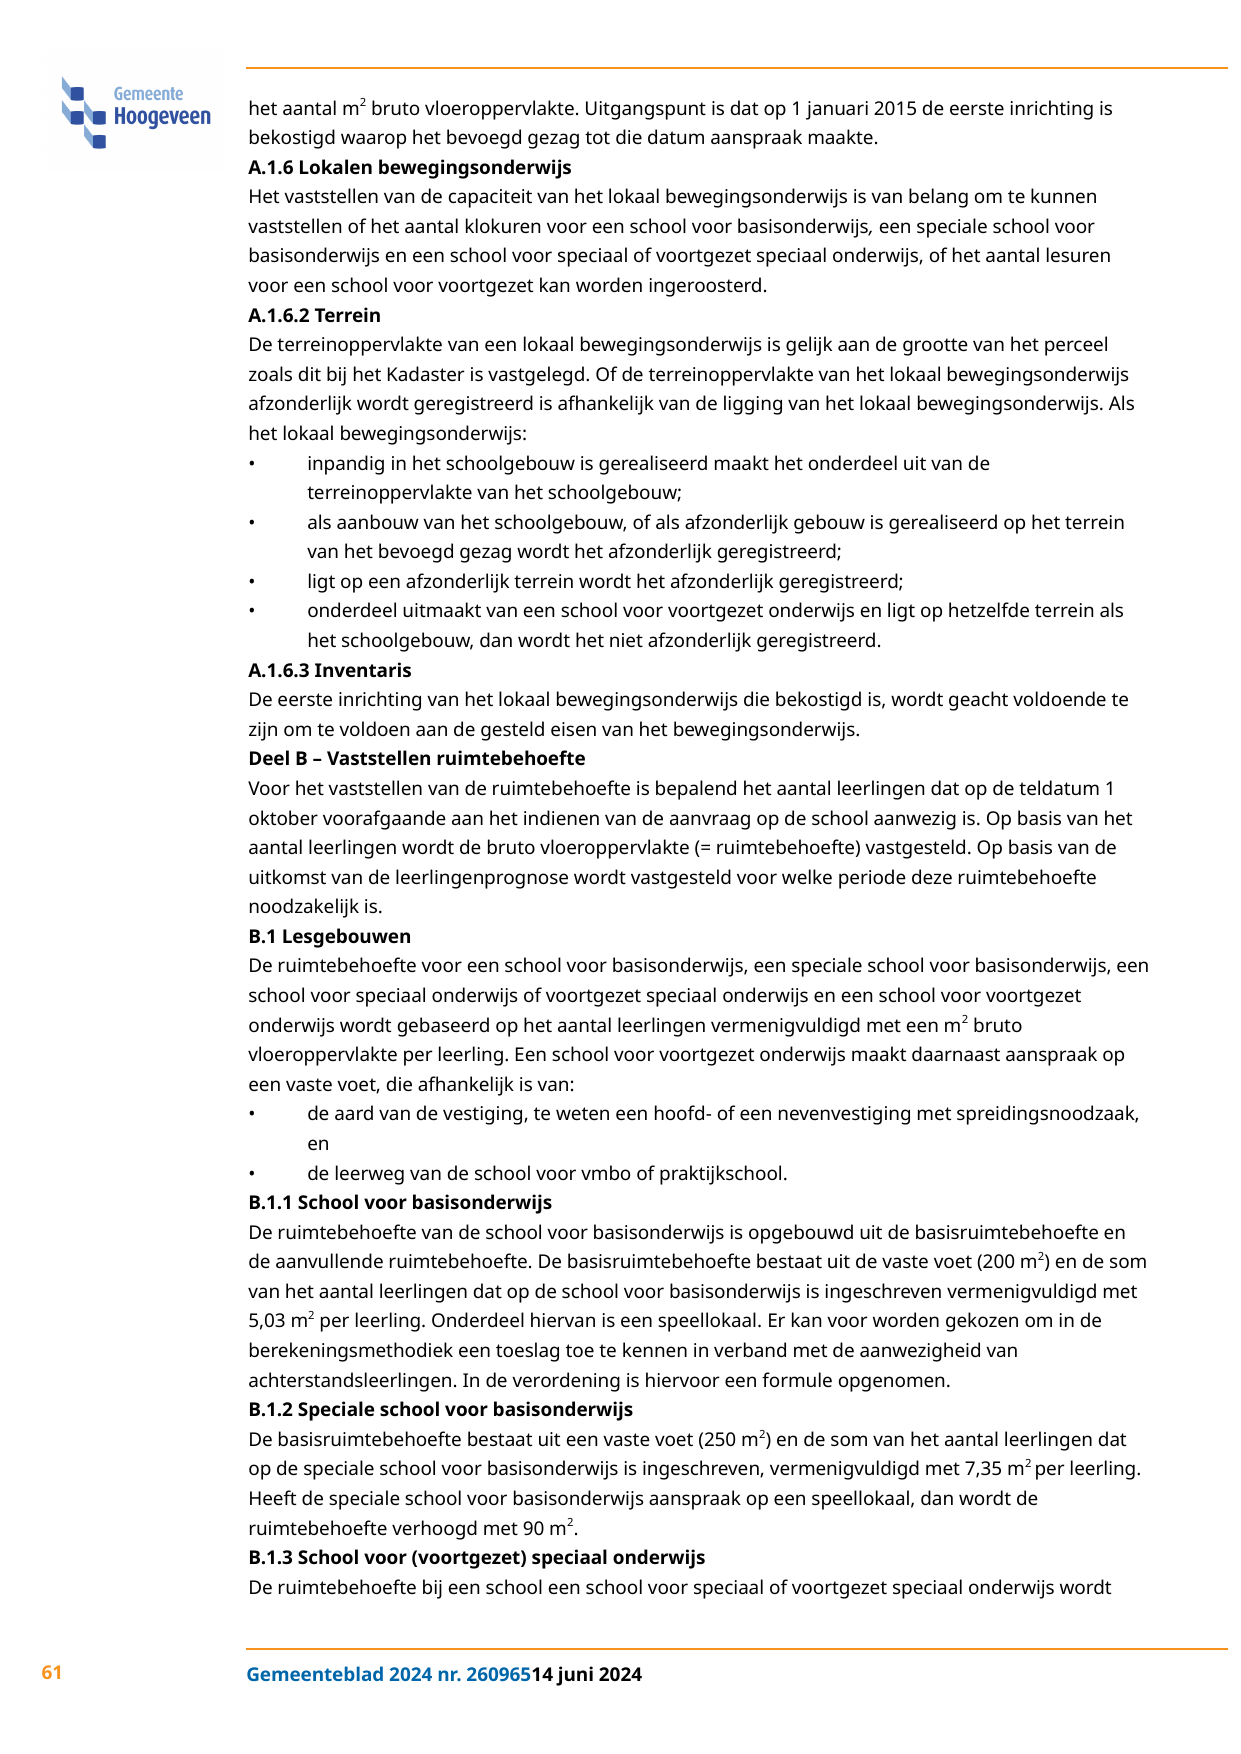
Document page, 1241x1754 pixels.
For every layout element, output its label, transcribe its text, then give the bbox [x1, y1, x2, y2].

list de aard van de vestiging, te weten een hoofd- of een nevenvestiging met spreidingsnoodzaak, en [248, 1101, 1152, 1156]
text Deel B – Vaststellen ruimtebehoefte [248, 746, 1152, 771]
list inpandig in het schoolgebouw is gerealiseerd maakt het onderdeel uit van de terreinoppervlakte van het schoolgebouw; [248, 450, 1152, 505]
text B.1.1 School voor basisonderwijs [248, 1189, 1152, 1215]
list de leerweg van de school voor vmbo of praktijkschool. [248, 1160, 1152, 1186]
text De eerste inrichting van het lokaal bewegingsonderwijs die bekostigd is, wordt geacht voldoende te zijn om te voldoen aan de gesteld eisen van het bewegingsonderwijs. [248, 686, 1152, 742]
text B.1 Lesgebouwen [248, 923, 1152, 949]
text B.1.2 Speciale school voor basisonderwijs [248, 1396, 1152, 1422]
text A.1.6.3 Inventaris [248, 657, 1152, 683]
text het aantal m2 bruto vloeroppervlakte. Uitgangspunt is dat op 1 januari 2015 de eerste inrichting is bekostigd waarop het bevoegd gezag tot die datum aanspraak maakte. [248, 95, 1152, 150]
text A.1.6.2 Terrein [248, 302, 1152, 328]
text De basisruimtebehoefte bestaat uit een vaste voet (250 m2) en de som van het aantal leerlingen dat op de speciale school voor basisonderwijs is ingeschreven, vermenigvuldigd met 7,35 m2 per leerling. Heeft de speciale school voor basisonderwijs aanspraak op een speellokaal, dan wordt de ruimtebehoefte verhoogd met 90 m2. [248, 1426, 1152, 1541]
list onderdeel uitmaakt van een school voor voortgezet onderwijs en ligt op hetzelfde terrein als het schoolgebouw, dan wordt het niet afzonderlijk geregistreerd. [248, 598, 1152, 653]
text A.1.6 Lokalen bewegingsonderwijs [248, 154, 1152, 180]
text B.1.3 School voor (voortgezet) speciaal onderwijs [248, 1544, 1152, 1570]
text Voor het vaststellen van de ruimtebehoefte is bepalend het aantal leerlingen dat op de teldatum 1 oktober voorafgaande aan het indienen van de aanvraag op de school aanwezig is. Op basis van het aantal leerlingen wordt de bruto vloeroppervlakte (= ruimtebehoefte) vastgesteld. Op basis van de uitkomst van de leerlingenprognose wordt vastgesteld voor welke periode deze ruimtebehoefte noodzakelijk is. [248, 775, 1152, 919]
text Het vaststellen van de capaciteit van het lokaal bewegingsonderwijs is van belang om te kunnen vaststellen of het aantal klokuren voor een school voor basisonderwijs, een speciale school voor basisonderwijs en een school voor speciaal of voortgezet speciaal onderwijs, of het aantal lesuren voor een school voor voortgezet kan worden ingeroosterd. [248, 183, 1152, 298]
text De ruimtebehoefte bij een school een school voor speciaal of voortgezet speciaal onderwijs wordt [248, 1574, 1152, 1600]
text De ruimtebehoefte van de school voor basisonderwijs is opgebouwd uit de basisruimtebehoefte en de aanvullende ruimtebehoefte. De basisruimtebehoefte bestaat uit de vaste voet (200 m2) en de som van het aantal leerlingen dat op de school voor basisonderwijs is ingeschreven vermenigvuldigd met 5,03 m2 per leerling. Onderdeel hiervan is een speellokaal. Er kan voor worden gekozen om in de berekeningsmethodiek een toeslag toe te kennen in verband met de aanwezigheid van achterstandsleerlingen. In de verordening is hiervoor een formule opgenomen. [248, 1219, 1152, 1393]
text De ruimtebehoefte voor een school voor basisonderwijs, een speciale school voor basisonderwijs, een school voor speciaal onderwijs of voortgezet speciaal onderwijs en een school voor voortgezet onderwijs wordt gebaseerd op het aantal leerlingen vermenigvuldigd met een m2 bruto vloeroppervlakte per leerling. Een school voor voortgezet onderwijs maakt daarnaast aanspraak op een vaste voet, die afhankelijk is van: [248, 953, 1152, 1097]
picture [41, 47, 231, 172]
text De terreinoppervlakte van een lokaal bewegingsonderwijs is gelijk aan de grootte van het perceel zoals dit bij het Kadaster is vastgelegd. Of de terreinoppervlakte van het lokaal bewegingsonderwijs afzonderlijk wordt geregistreerd is afhankelijk van de ligging van het lokaal bewegingsonderwijs. Als het lokaal bewegingsonderwijs: [248, 331, 1152, 446]
list ligt op een afzonderlijk terrein wordt het afzonderlijk geregistreerd; [248, 568, 1152, 594]
list als aanbouw van het schoolgebouw, of als afzonderlijk gebouw is gerealiseerd op het terrein van het bevoegd gezag wordt het afzonderlijk geregistreerd; [248, 509, 1152, 564]
